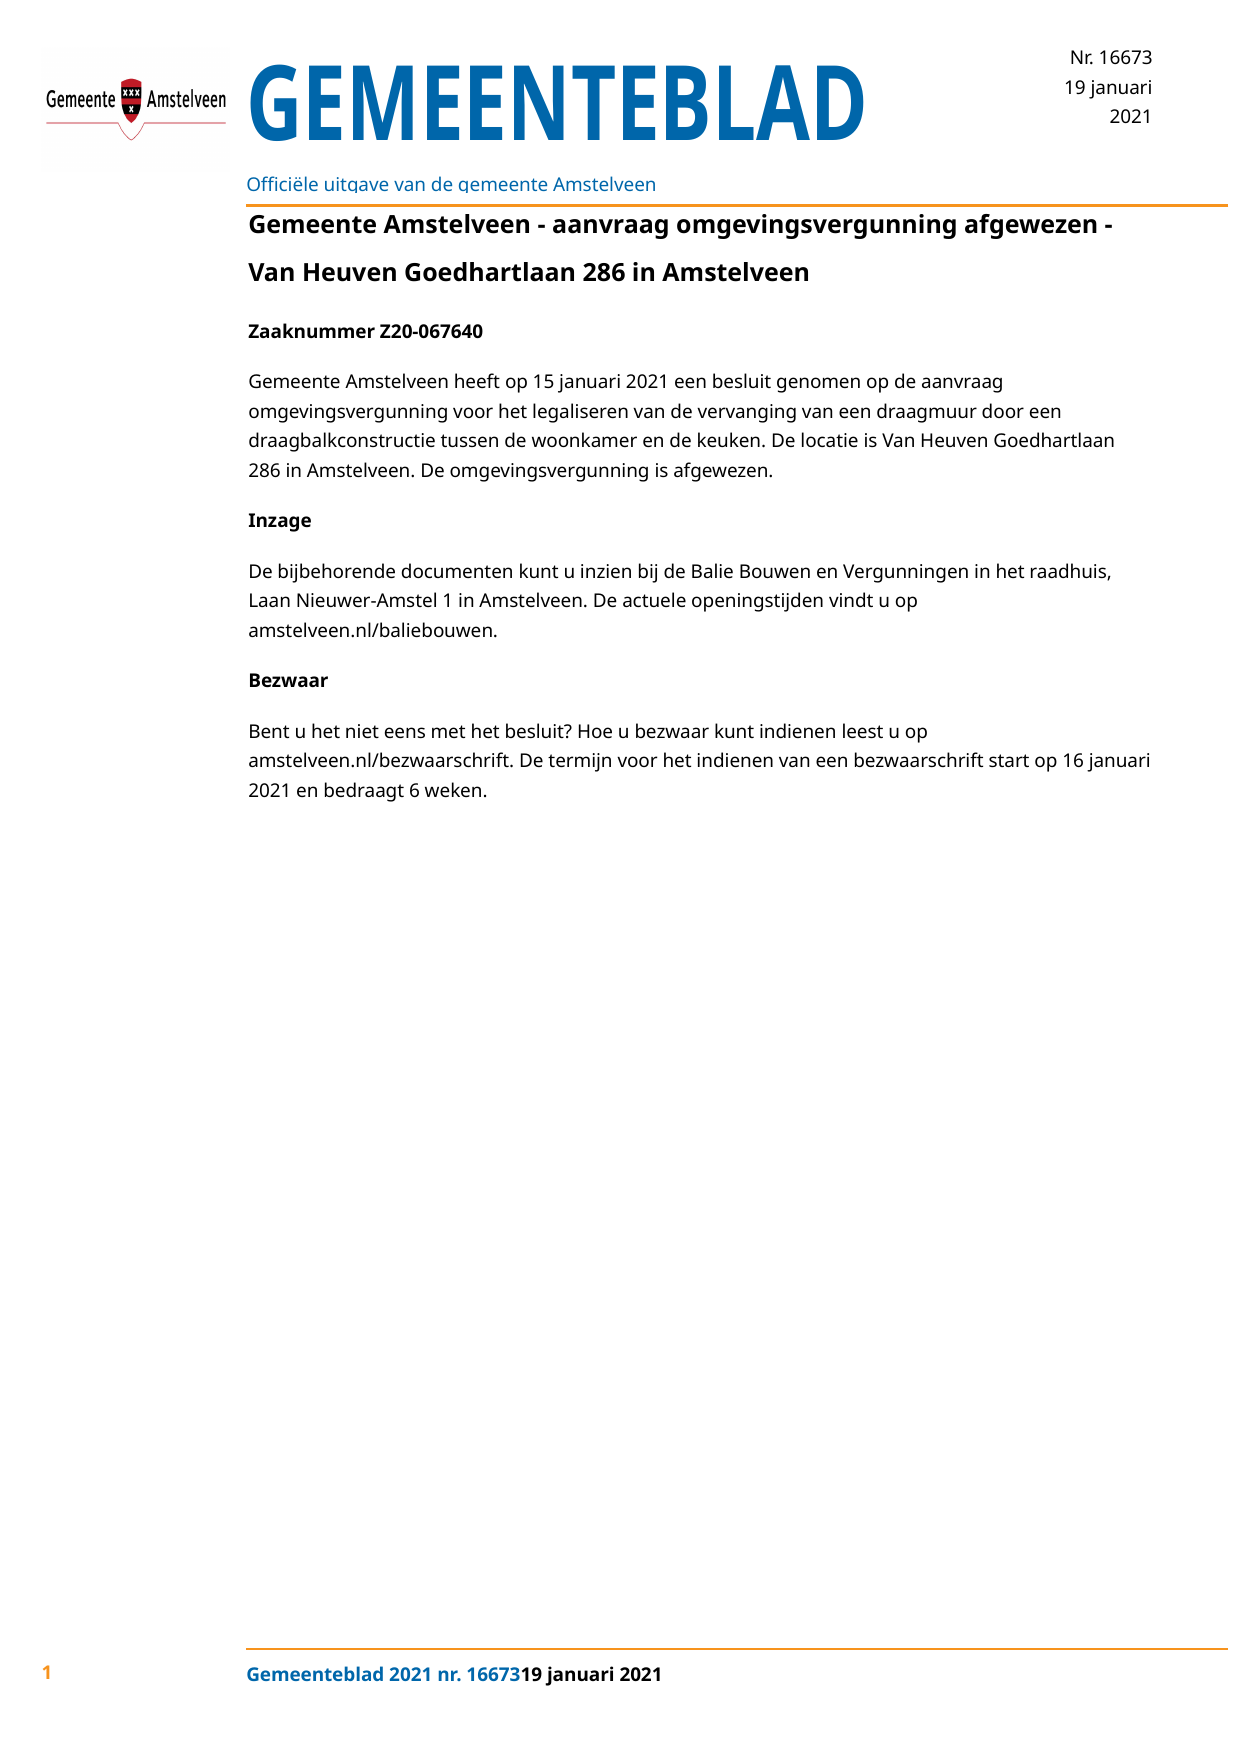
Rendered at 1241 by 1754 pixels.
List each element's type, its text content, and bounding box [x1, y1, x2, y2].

text De bijbehorende documenten kunt u inzien bij de Balie Bouwen en Vergunningen in het raadhuis, Laan Nieuwer-Amstel 1 in Amstelveen. De actuele openingstijden vindt u op amstelveen.nl/baliebouwen. [248, 558, 1152, 643]
text Bezwaar [248, 667, 1152, 693]
picture [41, 47, 231, 172]
text Inzage [248, 507, 1152, 533]
text Bent u het niet eens met het besluit? Hoe u bezwaar kunt indienen leest u op amstelveen.nl/bezwaarschrift. De termijn voor het indienen van een bezwaarschrift start op 16 januari 2021 en bedraagt 6 weken. [248, 718, 1152, 803]
text Gemeente Amstelveen heeft op 15 januari 2021 een besluit genomen op de aanvraag omgevingsvergunning voor het legaliseren van de vervanging van een draagmuur door een draagbalkconstructie tussen de woonkamer en de keuken. De locatie is Van Heuven Goedhartlaan 286 in Amstelveen. De omgevingsvergunning is afgewezen. [248, 368, 1152, 483]
text Gemeente Amstelveen - aanvraag omgevingsvergunning afgewezen - Van Heuven Goedhartlaan 286 in Amstelveen [248, 207, 1152, 288]
text Zaaknummer Z20-067640 [248, 318, 1152, 344]
